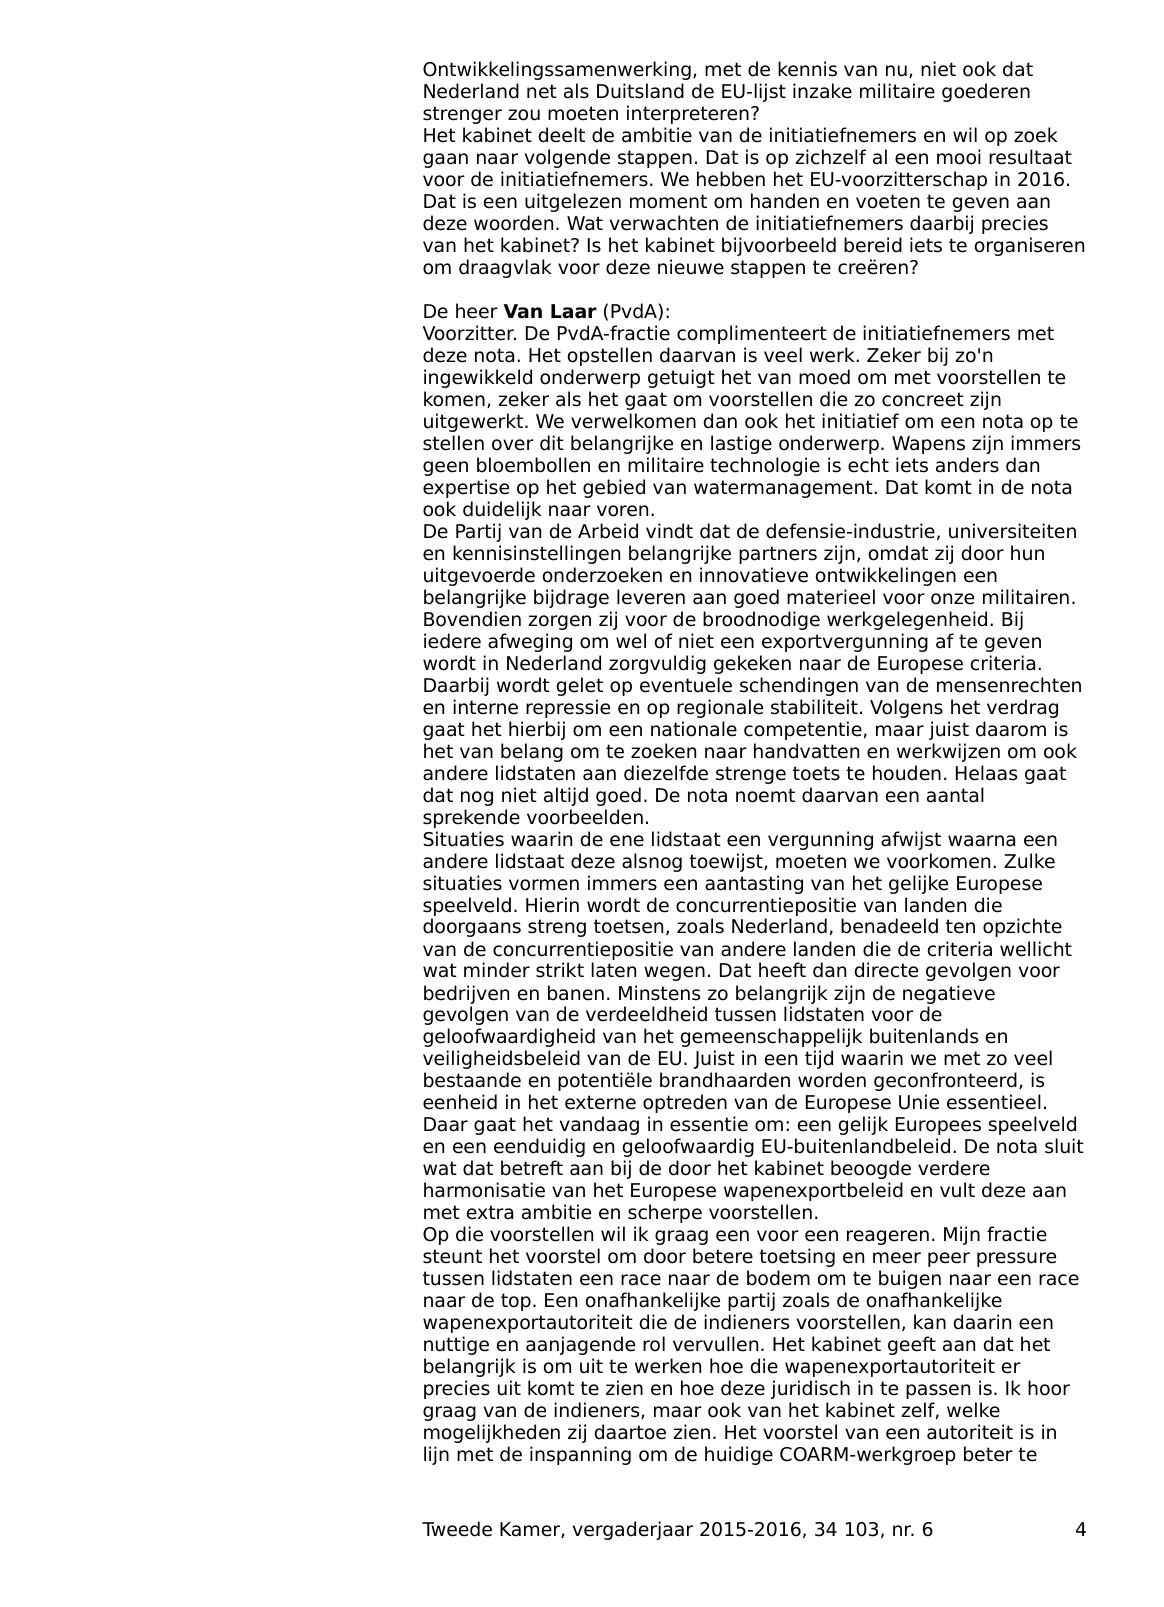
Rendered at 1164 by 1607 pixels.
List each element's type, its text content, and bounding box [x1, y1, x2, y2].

text Op die voorstellen wil ik graag een voor een reageren. Mijn fractie steunt het voorstel om door betere toetsing en meer peer pressure tussen lidstaten een race naar de bodem om te buigen naar een race naar de top. Een onafhankelijke partij zoals de onafhankelijke wapenexportautoriteit die de indieners voorstellen, kan daarin een nuttige en aanjagende rol vervullen. Het kabinet geeft aan dat het belangrijk is om uit te werken hoe die wapenexportautoriteit er precies uit komt te zien en hoe deze juridisch in te passen is. Ik hoor graag van de indieners, maar ook van het kabinet zelf, welke mogelijkheden zij daartoe zien. Het voorstel van een autoriteit is in lijn met de inspanning om de huidige COARM-werkgroep beter te [422, 1224, 1087, 1466]
text Ontwikkelingssamenwerking, met de kennis van nu, niet ook dat Nederland net als Duitsland de EU-lijst inzake militaire goederen strenger zou moeten interpreteren? [422, 59, 1087, 125]
text De Partij van de Arbeid vindt dat de defensie-industrie, universiteiten en kennisinstellingen belangrijke partners zijn, omdat zij door hun uitgevoerde onderzoeken en innovatieve ontwikkelingen een belangrijke bijdrage leveren aan goed materieel voor onze militairen. Bovendien zorgen zij voor de broodnodige werkgelegenheid. Bij iedere afweging om wel of niet een exportvergunning af te geven wordt in Nederland zorgvuldig gekeken naar de Europese criteria. Daarbij wordt gelet op eventuele schendingen van de mensenrechten en interne repressie en op regionale stabiliteit. Volgens het verdrag gaat het hierbij om een nationale competentie, maar juist daarom is het van belang om te zoeken naar handvatten en werkwijzen om ook andere lidstaten aan diezelfde strenge toets te houden. Helaas gaat dat nog niet altijd goed. De nota noemt daarvan een aantal sprekende voorbeelden. [422, 521, 1087, 828]
text Situaties waarin de ene lidstaat een vergunning afwijst waarna een andere lidstaat deze alsnog toewijst, moeten we voorkomen. Zulke situaties vormen immers een aantasting van het gelijke Europese speelveld. Hierin wordt de concurrentiepositie van landen die doorgaans streng toetsen, zoals Nederland, benadeeld ten opzichte van de concurrentiepositie van andere landen die de criteria wellicht wat minder strikt laten wegen. Dat heeft dan directe gevolgen voor bedrijven en banen. Minstens zo belangrijk zijn de negatieve gevolgen van de verdeeldheid tussen lidstaten voor de geloofwaardigheid van het gemeenschappelijk buitenlands en veiligheidsbeleid van de EU. Juist in een tijd waarin we met zo veel bestaande en potentiële brandhaarden worden geconfronteerd, is eenheid in het externe optreden van de Europese Unie essentieel. [422, 828, 1087, 1114]
text De heer Van Laar (PvdA): [422, 301, 1087, 323]
text Het kabinet deelt de ambitie van de initiatiefnemers en wil op zoek gaan naar volgende stappen. Dat is op zichzelf al een mooi resultaat voor de initiatiefnemers. We hebben het EU-voorzitterschap in 2016. Dat is een uitgelezen moment om handen en voeten te geven aan deze woorden. Wat verwachten de initiatiefnemers daarbij precies van het kabinet? Is het kabinet bijvoorbeeld bereid iets te organiseren om draagvlak voor deze nieuwe stappen te creëren? [422, 125, 1087, 279]
text Voorzitter. De PvdA-fractie complimenteert de initiatiefnemers met deze nota. Het opstellen daarvan is veel werk. Zeker bij zo'n ingewikkeld onderwerp getuigt het van moed om met voorstellen te komen, zeker als het gaat om voorstellen die zo concreet zijn uitgewerkt. We verwelkomen dan ook het initiatief om een nota op te stellen over dit belangrijke en lastige onderwerp. Wapens zijn immers geen bloembollen en militaire technologie is echt iets anders dan expertise op het gebied van watermanagement. Dat komt in de nota ook duidelijk naar voren. [422, 323, 1087, 521]
text Daar gaat het vandaag in essentie om: een gelijk Europees speelveld en een eenduidig en geloofwaardig EU-buitenlandbeleid. De nota sluit wat dat betreft aan bij de door het kabinet beoogde verdere harmonisatie van het Europese wapenexportbeleid en vult deze aan met extra ambitie en scherpe voorstellen. [422, 1114, 1087, 1224]
